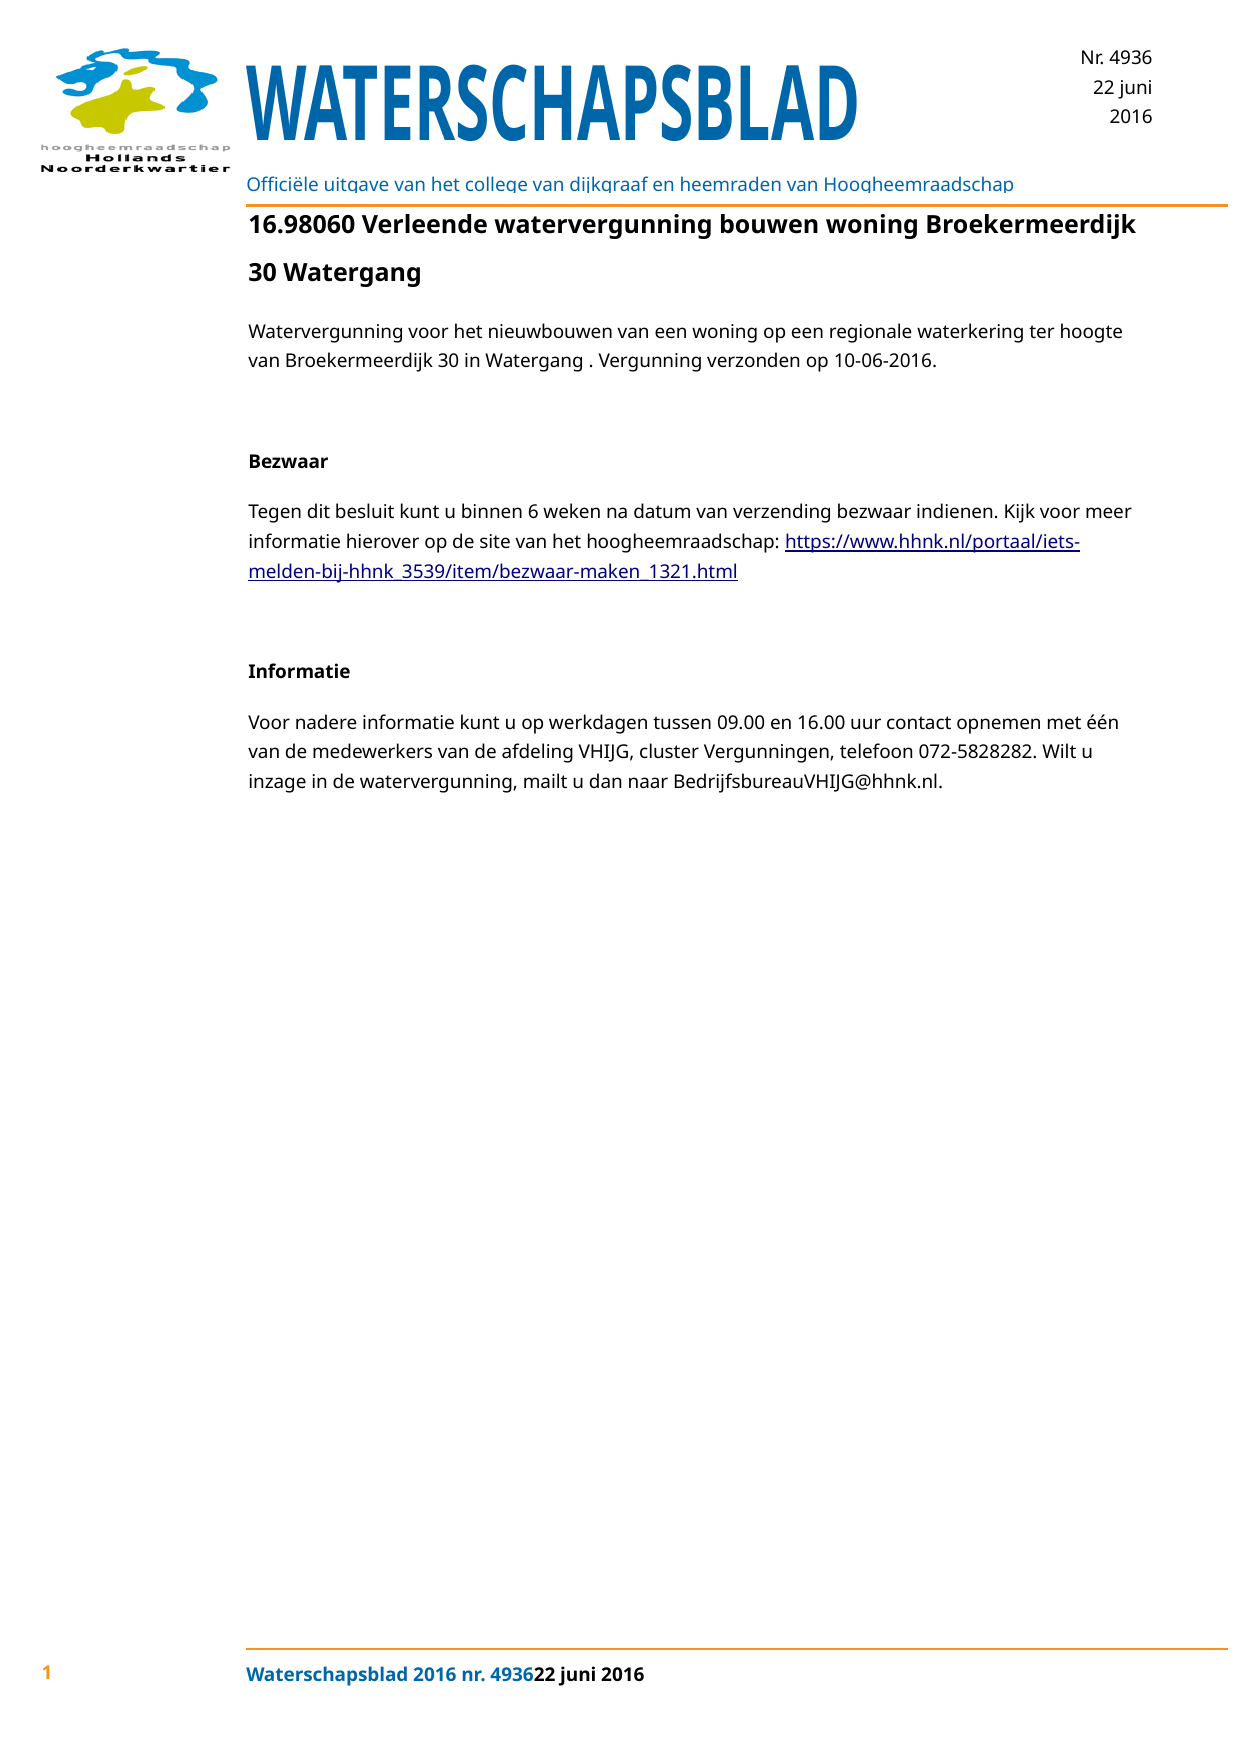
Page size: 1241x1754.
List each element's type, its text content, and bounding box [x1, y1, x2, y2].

text Bezwaar [248, 448, 1152, 474]
picture [41, 47, 231, 172]
text Voor nadere informatie kunt u op werkdagen tussen 09.00 en 16.00 uur contact opnemen met één van de medewerkers van de afdeling VHIJG, cluster Vergunningen, telefoon 072-5828282. Wilt u inzage in de watervergunning, mailt u dan naar BedrijfsbureauVHIJG@hhnk.nl. [248, 709, 1152, 794]
text Watervergunning voor het nieuwbouwen van een woning op een regionale waterkering ter hoogte van Broekermeerdijk 30 in Watergang . Vergunning verzonden op 10-06-2016. [248, 318, 1152, 373]
text Informatie [248, 659, 1152, 684]
text Tegen dit besluit kunt u binnen 6 weken na datum van verzending bezwaar indienen. Kijk voor meer informatie hierover op de site van het hoogheemraadschap: https://www.hhnk.nl/portaal/iets-melden-bij-hhnk_3539/item/bezwaar-maken_1321.html [248, 499, 1152, 584]
text 16.98060 Verleende watervergunning bouwen woning Broekermeerdijk 30 Watergang [248, 207, 1152, 288]
